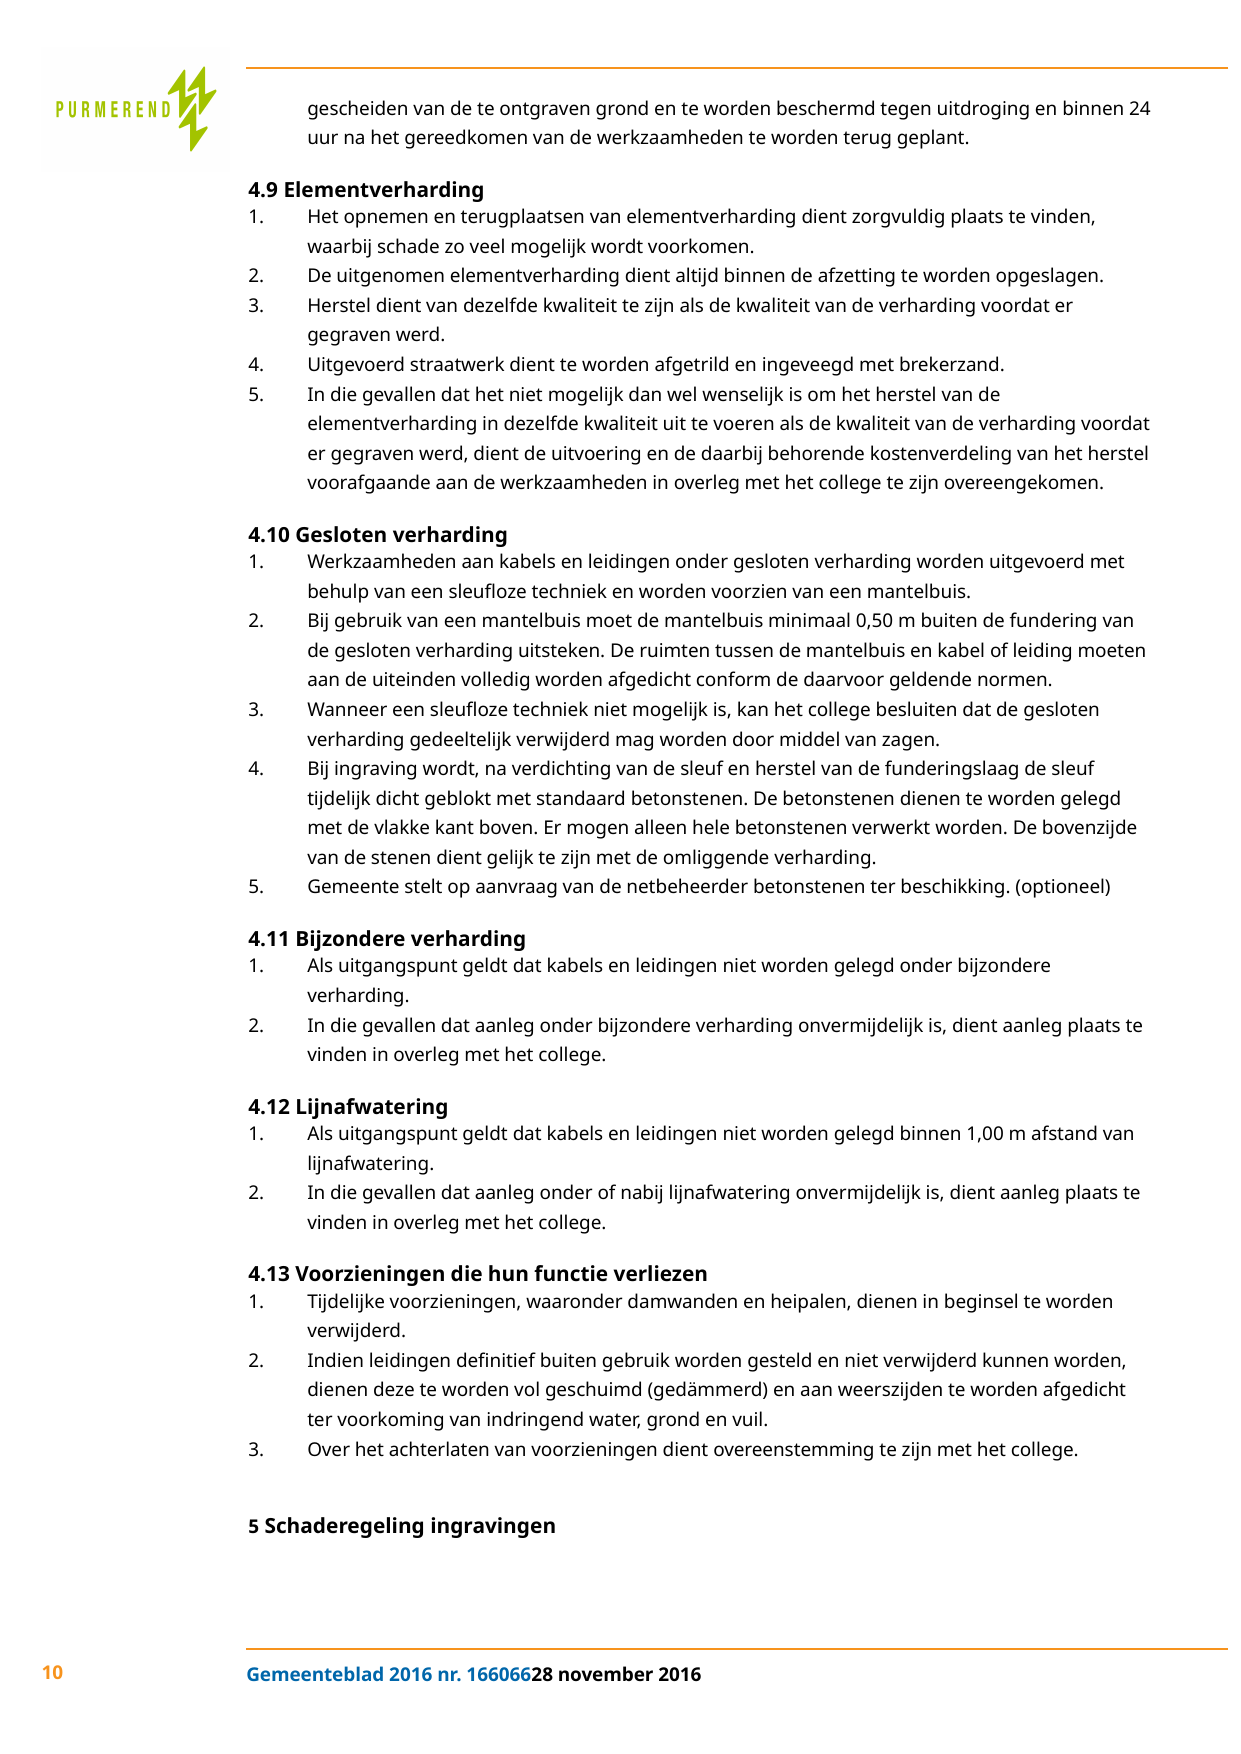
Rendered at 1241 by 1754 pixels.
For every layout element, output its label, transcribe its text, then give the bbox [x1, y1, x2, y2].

list In die gevallen dat het niet mogelijk dan wel wenselijk is om het herstel van de elementverharding in dezelfde kwaliteit uit te voeren als de kwaliteit van de verharding voordat er gegraven werd, dient de uitvoering en de daarbij behorende kostenverdeling van het herstel voorafgaande aan de werkzaamheden in overleg met het college te zijn overeengekomen. [248, 381, 1152, 495]
list Indien leidingen definitief buiten gebruik worden gesteld en niet verwijderd kunnen worden, dienen deze te worden vol geschuimd (gedämmerd) en aan weerszijden te worden afgedicht ter voorkoming van indringend water, grond en vuil. [248, 1347, 1152, 1432]
list Als uitgangspunt geldt dat kabels en leidingen niet worden gelegd binnen 1,00 m afstand van lijnafwatering. [248, 1120, 1152, 1176]
list gescheiden van de te ontgraven grond en te worden beschermd tegen uitdroging en binnen 24 uur na het gereedkomen van de werkzaamheden te worden terug geplant. [248, 95, 1152, 150]
list Gemeente stelt op aanvraag van de netbeheerder betonstenen ter beschikking. (optioneel) [248, 874, 1152, 899]
text 4.10 Gesloten verharding [248, 520, 1152, 548]
text 4.9 Elementverharding [248, 175, 1152, 203]
list Tijdelijke voorzieningen, waaronder damwanden en heipalen, dienen in beginsel te worden verwijderd. [248, 1288, 1152, 1343]
list Bij gebruik van een mantelbuis moet de mantelbuis minimaal 0,50 m buiten de fundering van de gesloten verharding uitsteken. De ruimten tussen de mantelbuis en kabel of leiding moeten aan de uiteinden volledig worden afgedicht conform de daarvoor geldende normen. [248, 607, 1152, 692]
list Werkzaamheden aan kabels en leidingen onder gesloten verharding worden uitgevoerd met behulp van een sleufloze techniek en worden voorzien van een mantelbuis. [248, 548, 1152, 604]
picture [41, 47, 231, 172]
text 5 Schaderegeling ingravingen [248, 1511, 1152, 1539]
list Het opnemen en terugplaatsen van elementverharding dient zorgvuldig plaats te vinden, waarbij schade zo veel mogelijk wordt voorkomen. [248, 203, 1152, 258]
list Herstel dient van dezelfde kwaliteit te zijn als de kwaliteit van de verharding voordat er gegraven werd. [248, 292, 1152, 347]
text 4.12 Lijnafwatering [248, 1092, 1152, 1120]
list Als uitgangspunt geldt dat kabels en leidingen niet worden gelegd onder bijzondere verharding. [248, 953, 1152, 1008]
list In die gevallen dat aanleg onder of nabij lijnafwatering onvermijdelijk is, dient aanleg plaats te vinden in overleg met het college. [248, 1179, 1152, 1235]
list In die gevallen dat aanleg onder bijzondere verharding onvermijdelijk is, dient aanleg plaats te vinden in overleg met het college. [248, 1012, 1152, 1067]
list Wanneer een sleufloze techniek niet mogelijk is, kan het college besluiten dat de gesloten verharding gedeeltelijk verwijderd mag worden door middel van zagen. [248, 696, 1152, 752]
list Uitgevoerd straatwerk dient te worden afgetrild en ingeveegd met brekerzand. [248, 351, 1152, 377]
list Bij ingraving wordt, na verdichting van de sleuf en herstel van de funderingslaag de sleuf tijdelijk dicht geblokt met standaard betonstenen. De betonstenen dienen te worden gelegd met de vlakke kant boven. Er mogen alleen hele betonstenen verwerkt worden. De bovenzijde van de stenen dient gelijk te zijn met de omliggende verharding. [248, 755, 1152, 870]
list De uitgenomen elementverharding dient altijd binnen de afzetting te worden opgeslagen. [248, 262, 1152, 288]
text 4.13 Voorzieningen die hun functie verliezen [248, 1259, 1152, 1288]
list Over het achterlaten van voorzieningen dient overeenstemming te zijn met het college. [248, 1436, 1152, 1461]
text 4.11 Bijzondere verharding [248, 924, 1152, 953]
